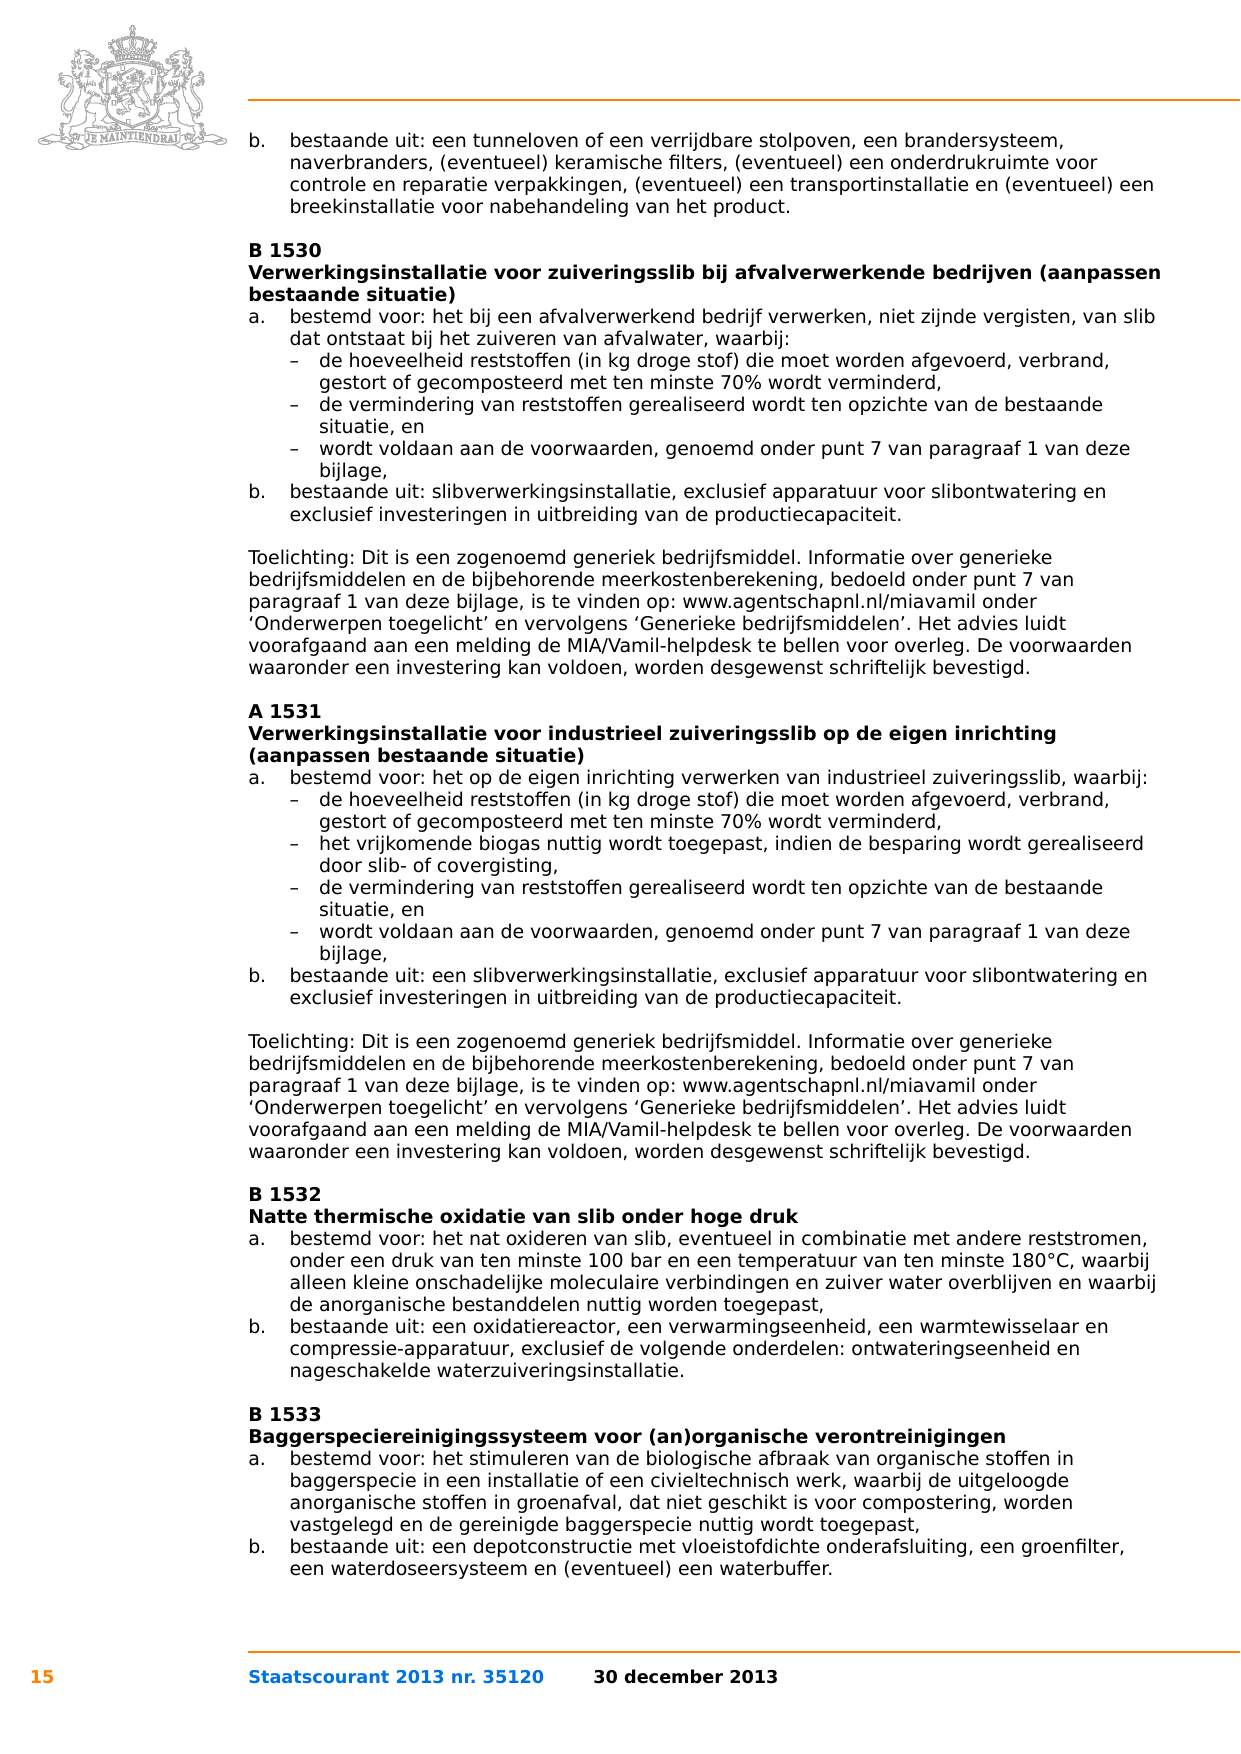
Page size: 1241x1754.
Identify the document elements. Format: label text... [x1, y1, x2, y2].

text a. bestemd voor: het nat oxideren van slib, eventueel in combinatie met andere reststromen, onder een druk van ten minste 100 bar en een temperatuur van ten minste 180°C, waarbij alleen kleine onschadelijke moleculaire verbindingen en zuiver water overblijven en waarbij de anorganische bestanddelen nuttig worden toegepast, [248, 1228, 1163, 1316]
text b. bestaande uit: een oxidatiereactor, een verwarmingseenheid, een warmtewisselaar en compressie-apparatuur, exclusief de volgende onderdelen: ontwateringseenheid en nageschakelde waterzuiveringsinstallatie. [248, 1316, 1163, 1382]
text B 1530 [248, 240, 1163, 262]
text Baggerspeciereinigingssysteem voor (an)organische verontreinigingen [248, 1426, 1163, 1448]
text – de vermindering van reststoffen gerealiseerd wordt ten opzichte van de bestaande situatie, en [289, 877, 1163, 921]
text Toelichting: Dit is een zogenoemd generiek bedrijfsmiddel. Informatie over generieke bedrijfsmiddelen en de bijbehorende meerkostenberekening, bedoeld onder punt 7 van paragraaf 1 van deze bijlage, is te vinden op: www.agentschapnl.nl/miavamil onder ‘Onderwerpen toegelicht’ en vervolgens ‘Generieke bedrijfsmiddelen’. Het advies luidt voorafgaand aan een melding de MIA/Vamil-helpdesk te bellen voor overleg. De voorwaarden waaronder een investering kan voldoen, worden desgewenst schriftelijk bevestigd. [248, 1031, 1163, 1162]
text b. bestaande uit: een tunneloven of een verrijdbare stolpoven, een brandersysteem, naverbranders, (eventueel) keramische filters, (eventueel) een onderdrukruimte voor controle en reparatie verpakkingen, (eventueel) een transportinstallatie en (eventueel) een breekinstallatie voor nabehandeling van het product. [248, 130, 1163, 218]
text b. bestaande uit: een slibverwerkingsinstallatie, exclusief apparatuur voor slibontwatering en exclusief investeringen in uitbreiding van de productiecapaciteit. [248, 965, 1163, 1009]
text a. bestemd voor: het stimuleren van de biologische afbraak van organische stoffen in baggerspecie in een installatie of een civieltechnisch werk, waarbij de uitgeloogde anorganische stoffen in groenafval, dat niet geschikt is voor compostering, worden vastgelegd en de gereinigde baggerspecie nuttig wordt toegepast, [248, 1448, 1163, 1536]
text A 1531 [248, 701, 1163, 723]
text – het vrijkomende biogas nuttig wordt toegepast, indien de besparing wordt gerealiseerd door slib- of covergisting, [289, 833, 1163, 877]
text Toelichting: Dit is een zogenoemd generiek bedrijfsmiddel. Informatie over generieke bedrijfsmiddelen en de bijbehorende meerkostenberekening, bedoeld onder punt 7 van paragraaf 1 van deze bijlage, is te vinden op: www.agentschapnl.nl/miavamil onder ‘Onderwerpen toegelicht’ en vervolgens ‘Generieke bedrijfsmiddelen’. Het advies luidt voorafgaand aan een melding de MIA/Vamil-helpdesk te bellen voor overleg. De voorwaarden waaronder een investering kan voldoen, worden desgewenst schriftelijk bevestigd. [248, 547, 1163, 679]
text – de hoeveelheid reststoffen (in kg droge stof) die moet worden afgevoerd, verbrand, gestort of gecomposteerd met ten minste 70% wordt verminderd, [289, 349, 1163, 393]
text Natte thermische oxidatie van slib onder hoge druk [248, 1206, 1163, 1228]
text – wordt voldaan aan de voorwaarden, genoemd onder punt 7 van paragraaf 1 van deze bijlage, [289, 437, 1163, 481]
text b. bestaande uit: slibverwerkingsinstallatie, exclusief apparatuur voor slibontwatering en exclusief investeringen in uitbreiding van de productiecapaciteit. [248, 481, 1163, 525]
picture [38, 25, 227, 150]
text – de hoeveelheid reststoffen (in kg droge stof) die moet worden afgevoerd, verbrand, gestort of gecomposteerd met ten minste 70% wordt verminderd, [289, 789, 1163, 833]
text b. bestaande uit: een depotconstructie met vloeistofdichte onderafsluiting, een groenfilter, een waterdoseersysteem en (eventueel) een waterbuffer. [248, 1536, 1163, 1580]
text – wordt voldaan aan de voorwaarden, genoemd onder punt 7 van paragraaf 1 van deze bijlage, [289, 921, 1163, 965]
text Verwerkingsinstallatie voor zuiveringsslib bij afvalverwerkende bedrijven (aanpassen bestaande situatie) [248, 262, 1163, 306]
text – de vermindering van reststoffen gerealiseerd wordt ten opzichte van de bestaande situatie, en [289, 393, 1163, 437]
text a. bestemd voor: het op de eigen inrichting verwerken van industrieel zuiveringsslib, waarbij: [248, 767, 1163, 789]
text B 1533 [248, 1404, 1163, 1426]
text Verwerkingsinstallatie voor industrieel zuiveringsslib op de eigen inrichting (aanpassen bestaande situatie) [248, 723, 1163, 767]
text B 1532 [248, 1184, 1163, 1206]
text a. bestemd voor: het bij een afvalverwerkend bedrijf verwerken, niet zijnde vergisten, van slib dat ontstaat bij het zuiveren van afvalwater, waarbij: [248, 306, 1163, 349]
